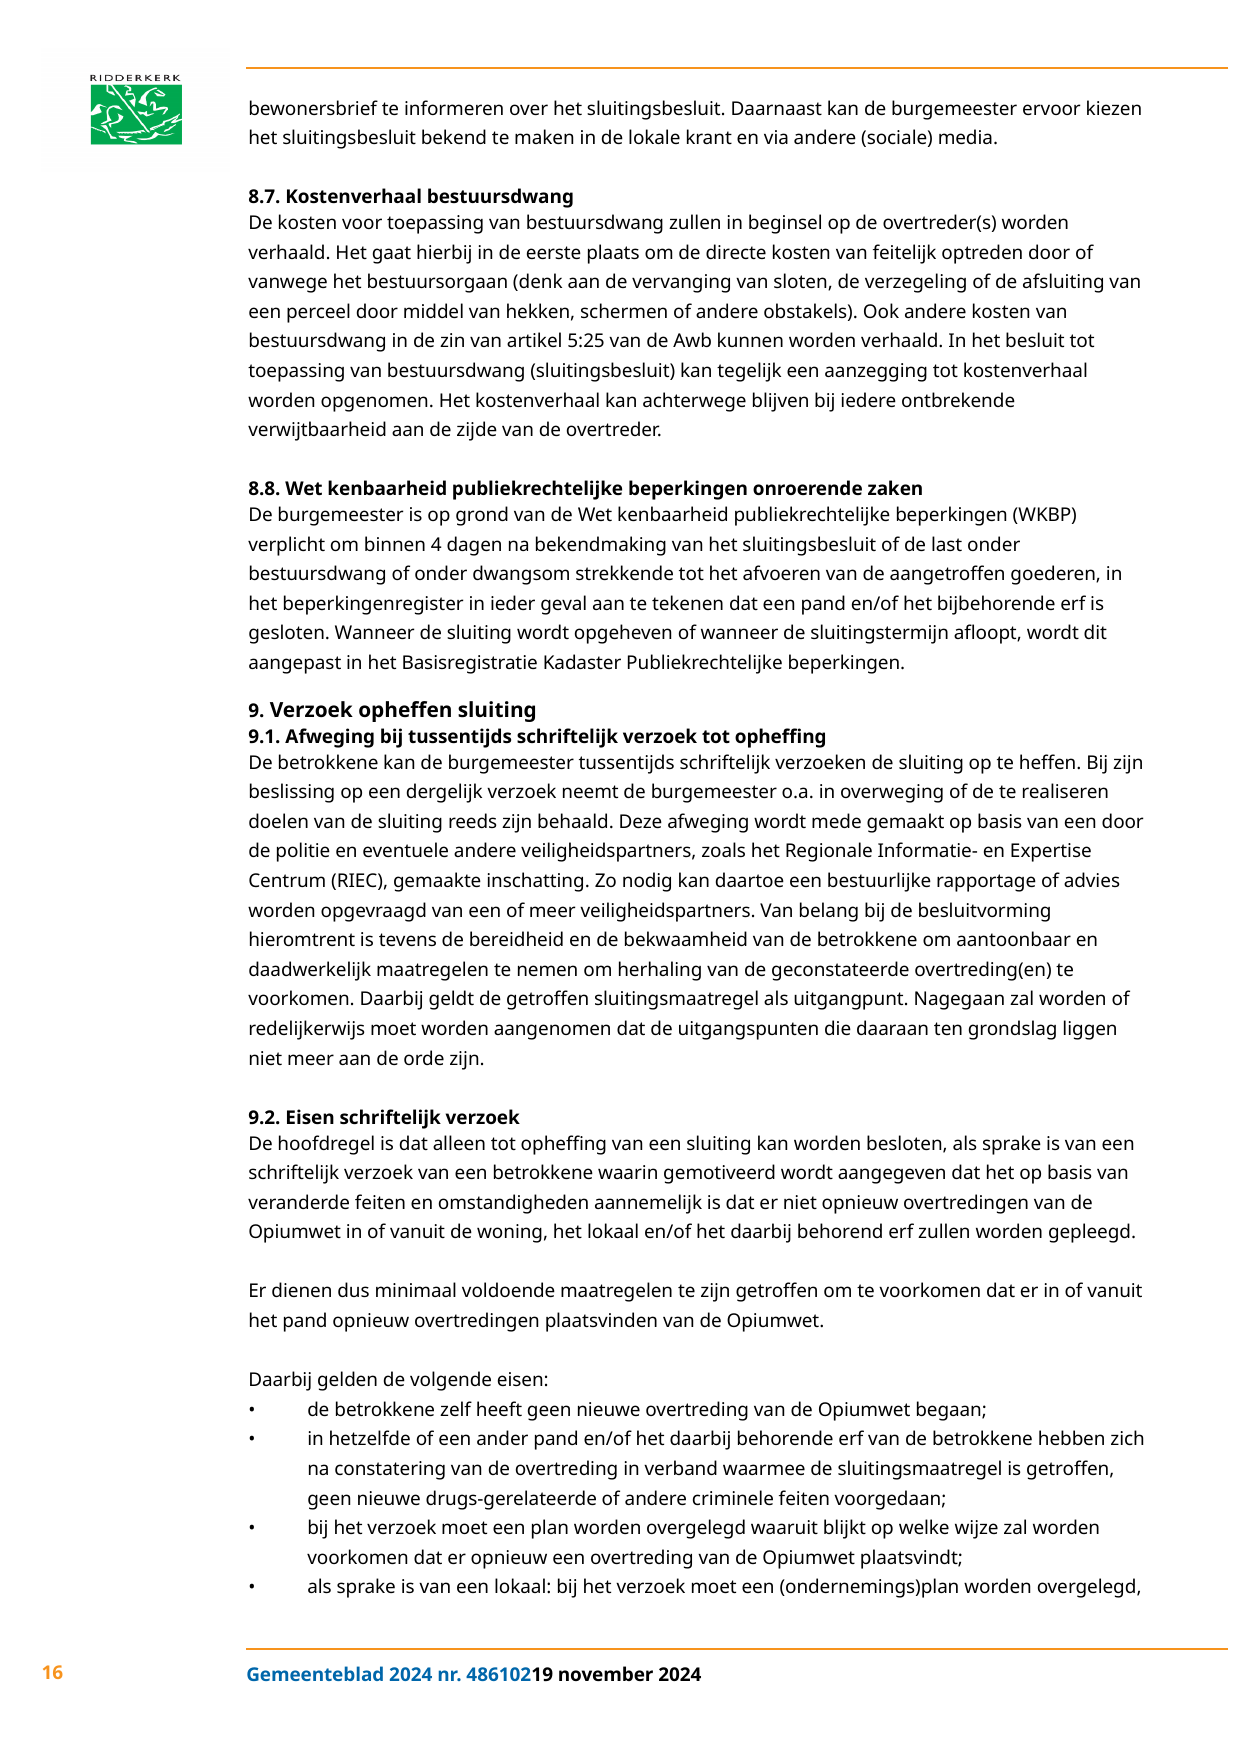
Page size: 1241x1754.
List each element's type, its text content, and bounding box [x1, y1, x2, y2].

text De hoofdregel is dat alleen tot opheffing van een sluiting kan worden besloten, als sprake is van een schriftelijk verzoek van een betrokkene waarin gemotiveerd wordt aangegeven dat het op basis van veranderde feiten en omstandigheden aannemelijk is dat er niet opnieuw overtredingen van de Opiumwet in of vanuit de woning, het lokaal en/of het daarbij behorend erf zullen worden gepleegd. [248, 1130, 1152, 1244]
text 8.7. Kostenverhaal bestuursdwang [248, 183, 1152, 209]
list de betrokkene zelf heeft geen nieuwe overtreding van de Opiumwet begaan; [248, 1396, 1152, 1422]
text 9.2. Eisen schriftelijk verzoek [248, 1104, 1152, 1130]
text Er dienen dus minimaal voldoende maatregelen te zijn getroffen om te voorkomen dat er in of vanuit het pand opnieuw overtredingen plaatsvinden van de Opiumwet. [248, 1278, 1152, 1333]
text 9.1. Afweging bij tussentijds schriftelijk verzoek tot opheffing [248, 723, 1152, 749]
text De kosten voor toepassing van bestuursdwang zullen in beginsel op de overtreder(s) worden verhaald. Het gaat hierbij in de eerste plaats om de directe kosten van feitelijk optreden door of vanwege het bestuursorgaan (denk aan de vervanging van sloten, de verzegeling of de afsluiting van een perceel door middel van hekken, schermen of andere obstakels). Ook andere kosten van bestuursdwang in de zin van artikel 5:25 van de Awb kunnen worden verhaald. In het besluit tot toepassing van bestuursdwang (sluitingsbesluit) kan tegelijk een aanzegging tot kostenverhaal worden opgenomen. Het kostenverhaal kan achterwege blijven bij iedere ontbrekende verwijtbaarheid aan de zijde van de overtreder. [248, 209, 1152, 442]
text 9. Verzoek opheffen sluiting [248, 695, 1152, 723]
list als sprake is van een lokaal: bij het verzoek moet een (ondernemings)plan worden overgelegd, [248, 1573, 1152, 1599]
list bij het verzoek moet een plan worden overgelegd waaruit blijkt op welke wijze zal worden voorkomen dat er opnieuw een overtreding van de Opiumwet plaatsvindt; [248, 1514, 1152, 1569]
text bewonersbrief te informeren over het sluitingsbesluit. Daarnaast kan de burgemeester ervoor kiezen het sluitingsbesluit bekend te maken in de lokale krant en via andere (sociale) media. [248, 95, 1152, 150]
text De betrokkene kan de burgemeester tussentijds schriftelijk verzoeken de sluiting op te heffen. Bij zijn beslissing op een dergelijk verzoek neemt de burgemeester o.a. in overweging of de te realiseren doelen van de sluiting reeds zijn behaald. Deze afweging wordt mede gemaakt op basis van een door de politie en eventuele andere veiligheidspartners, zoals het Regionale Informatie- en Expertise Centrum (RIEC), gemaakte inschatting. Zo nodig kan daartoe een bestuurlijke rapportage of advies worden opgevraagd van een of meer veiligheidspartners. Van belang bij de besluitvorming hieromtrent is tevens de bereidheid en de bekwaamheid van de betrokkene om aantoonbaar en daadwerkelijk maatregelen te nemen om herhaling van de geconstateerde overtreding(en) te voorkomen. Daarbij geldt de getroffen sluitingsmaatregel als uitgangpunt. Nagegaan zal worden of redelijkerwijs moet worden aangenomen dat de uitgangspunten die daaraan ten grondslag liggen niet meer aan de orde zijn. [248, 749, 1152, 1071]
text 8.8. Wet kenbaarheid publiekrechtelijke beperkingen onroerende zaken [248, 476, 1152, 501]
list in hetzelfde of een ander pand en/of het daarbij behorende erf van de betrokkene hebben zich na constatering van de overtreding in verband waarmee de sluitingsmaatregel is getroffen, geen nieuwe drugs-gerelateerde of andere criminele feiten voorgedaan; [248, 1426, 1152, 1510]
text Daarbij gelden de volgende eisen: [248, 1366, 1152, 1392]
picture [41, 47, 231, 172]
text De burgemeester is op grond van de Wet kenbaarheid publiekrechtelijke beperkingen (WKBP) verplicht om binnen 4 dagen na bekendmaking van het sluitingsbesluit of de last onder bestuursdwang of onder dwangsom strekkende tot het afvoeren van de aangetroffen goederen, in het beperkingenregister in ieder geval aan te tekenen dat een pand en/of het bijbehorende erf is gesloten. Wanneer de sluiting wordt opgeheven of wanneer de sluitingstermijn afloopt, wordt dit aangepast in het Basisregistratie Kadaster Publiekrechtelijke beperkingen. [248, 501, 1152, 675]
